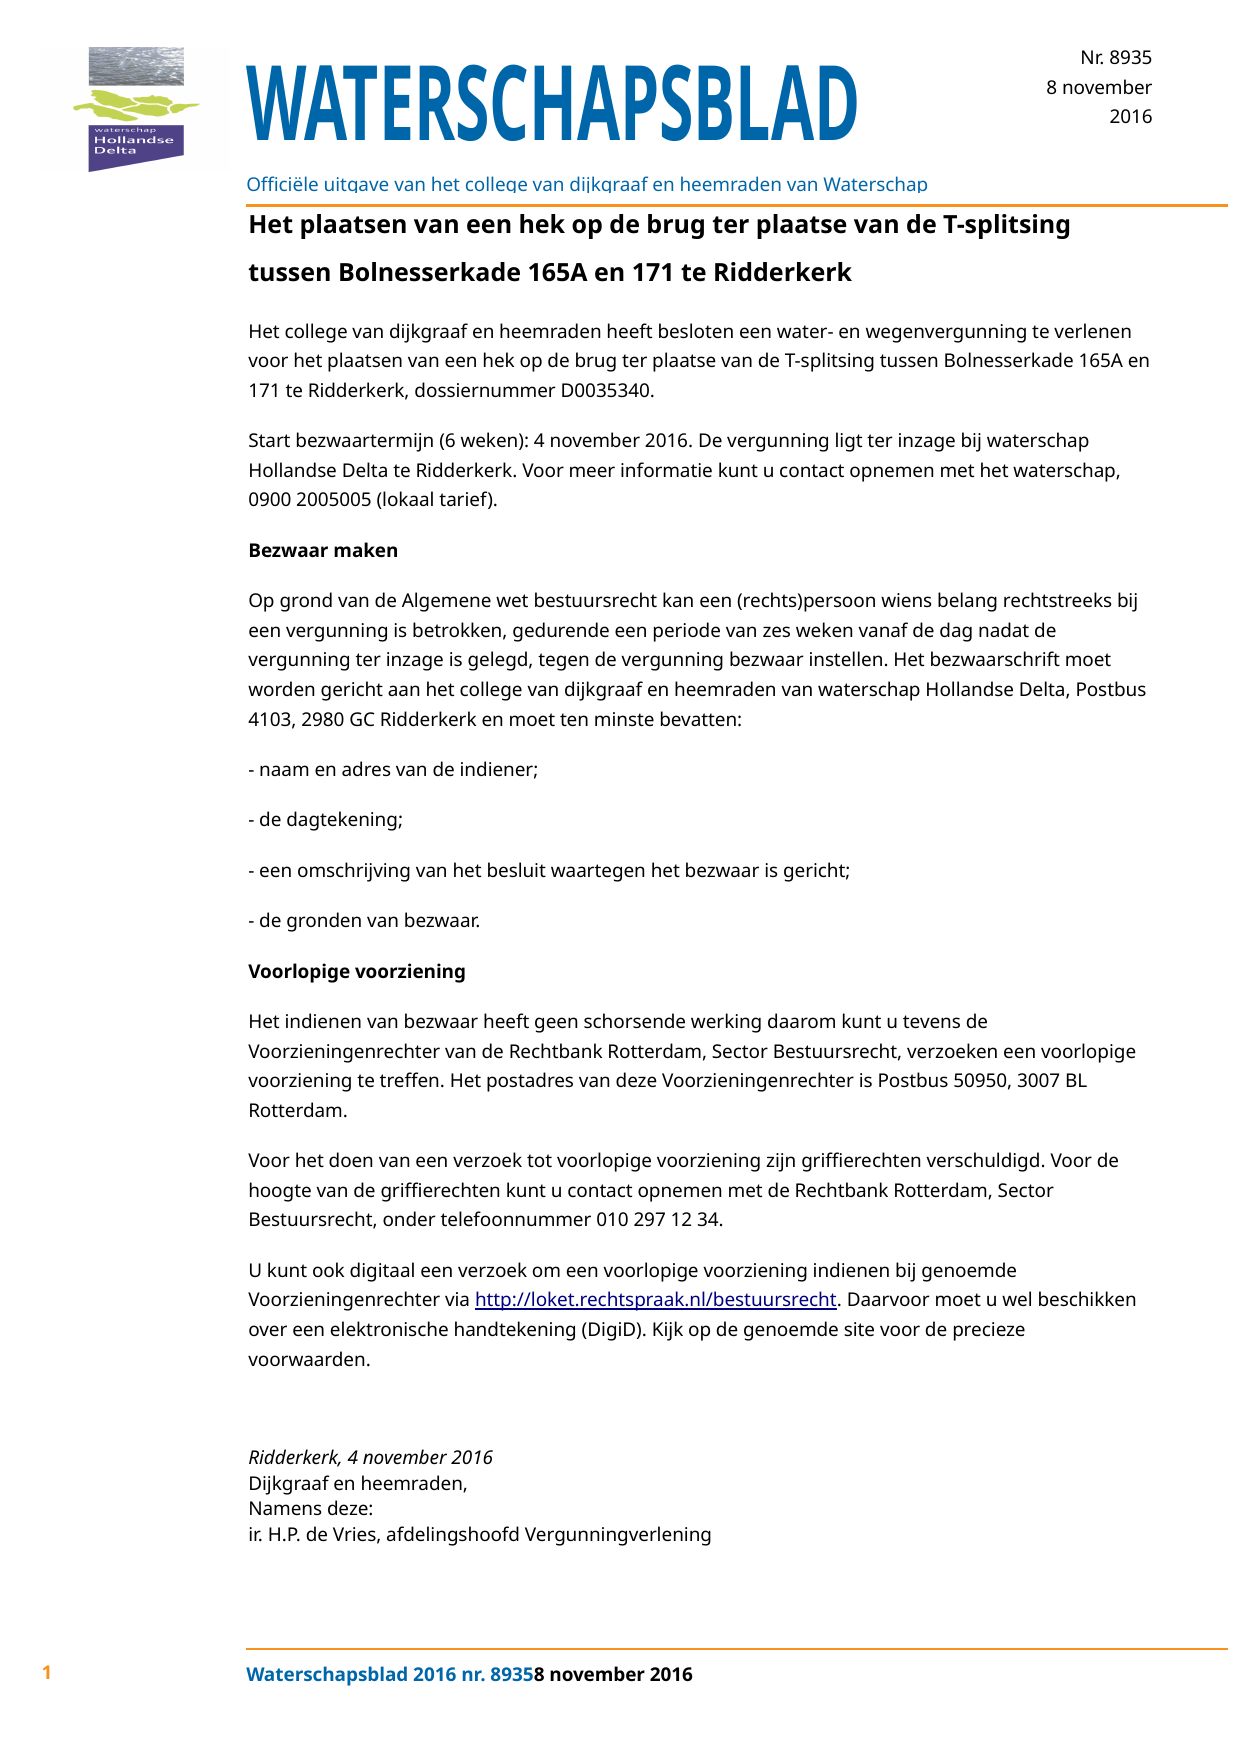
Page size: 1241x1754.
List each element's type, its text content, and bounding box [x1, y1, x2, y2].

picture [41, 47, 231, 172]
text Start bezwaartermijn (6 weken): 4 november 2016. De vergunning ligt ter inzage bij waterschap Hollandse Delta te Ridderkerk. Voor meer informatie kunt u contact opnemen met het waterschap, 0900 2005005 (lokaal tarief). [248, 427, 1152, 512]
text - de dagtekening; [248, 807, 1152, 832]
text U kunt ook digitaal een verzoek om een voorlopige voorziening indienen bij genoemde Voorzieningenrechter via http://loket.rechtspraak.nl/bestuursrecht. Daarvoor moet u wel beschikken over een elektronische handtekening (DigiD). Kijk op de genoemde site voor de precieze voorwaarden. [248, 1257, 1152, 1372]
text Namens deze: [248, 1496, 1152, 1521]
text Ridderkerk, 4 november 2016 [248, 1444, 1152, 1470]
text Dijkgraaf en heemraden, [248, 1470, 1152, 1496]
text - de gronden van bezwaar. [248, 907, 1152, 933]
text ir. H.P. de Vries, afdelingshoofd Vergunningverlening [248, 1521, 1152, 1547]
text Bezwaar maken [248, 537, 1152, 563]
text Voorlopige voorziening [248, 958, 1152, 984]
text - een omschrijving van het besluit waartegen het bezwaar is gericht; [248, 857, 1152, 883]
text Het indienen van bezwaar heeft geen schorsende werking daarom kunt u tevens de Voorzieningenrechter van de Rechtbank Rotterdam, Sector Bestuursrecht, verzoeken een voorlopige voorziening te treffen. Het postadres van deze Voorzieningenrechter is Postbus 50950, 3007 BL Rotterdam. [248, 1008, 1152, 1123]
text Voor het doen van een verzoek tot voorlopige voorziening zijn griffierechten verschuldigd. Voor de hoogte van de griffierechten kunt u contact opnemen met de Rechtbank Rotterdam, Sector Bestuursrecht, onder telefoonnummer 010 297 12 34. [248, 1147, 1152, 1232]
text Het plaatsen van een hek op de brug ter plaatse van de T-splitsing tussen Bolnesserkade 165A en 171 te Ridderkerk [248, 207, 1152, 288]
text - naam en adres van de indiener; [248, 756, 1152, 782]
text Op grond van de Algemene wet bestuursrecht kan een (rechts)persoon wiens belang rechtstreeks bij een vergunning is betrokken, gedurende een periode van zes weken vanaf de dag nadat de vergunning ter inzage is gelegd, tegen de vergunning bezwaar instellen. Het bezwaarschrift moet worden gericht aan het college van dijkgraaf en heemraden van waterschap Hollandse Delta, Postbus 4103, 2980 GC Ridderkerk en moet ten minste bevatten: [248, 587, 1152, 732]
text Het college van dijkgraaf en heemraden heeft besloten een water- en wegenvergunning te verlenen voor het plaatsen van een hek op de brug ter plaatse van de T-splitsing tussen Bolnesserkade 165A en 171 te Ridderkerk, dossiernummer D0035340. [248, 318, 1152, 403]
